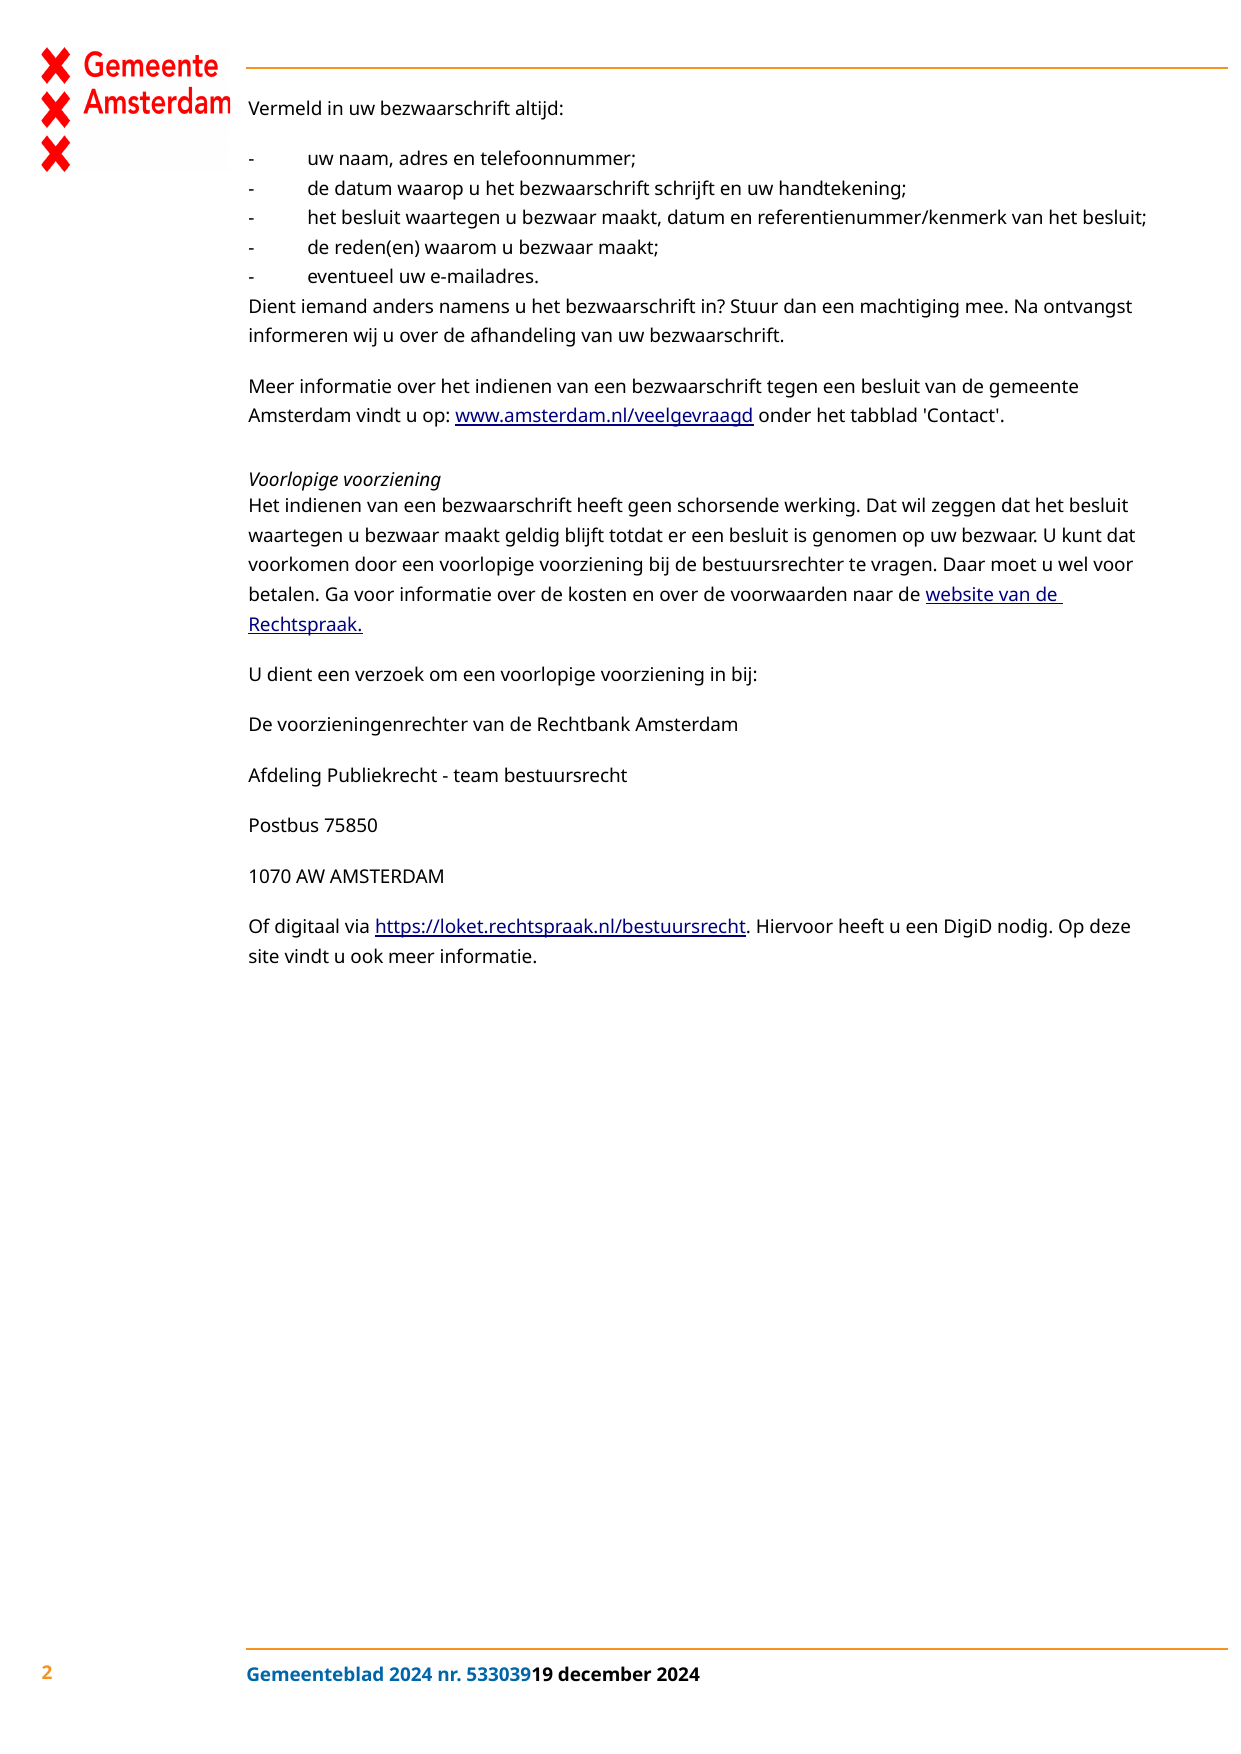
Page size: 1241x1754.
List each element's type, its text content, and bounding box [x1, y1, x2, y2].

text Vermeld in uw bezwaarschrift altijd: [248, 95, 1152, 121]
list de datum waarop u het bezwaarschrift schrijft en uw handtekening; [248, 175, 1152, 201]
text Postbus 75850 [248, 812, 1152, 838]
picture [41, 47, 231, 172]
list uw naam, adres en telefoonnummer; [248, 145, 1152, 171]
list de reden(en) waarom u bezwaar maakt; [248, 234, 1152, 260]
text 1070 AW AMSTERDAM [248, 863, 1152, 888]
list het besluit waartegen u bezwaar maakt, datum en referentienummer/kenmerk van het besluit; [248, 204, 1152, 230]
list eventueel uw e-mailadres. [248, 263, 1152, 289]
text Het indienen van een bezwaarschrift heeft geen schorsende werking. Dat wil zeggen dat het besluit waartegen u bezwaar maakt geldig blijft totdat er een besluit is genomen op uw bezwaar. U kunt dat voorkomen door een voorlopige voorziening bij de bestuursrechter te vragen. Daar moet u wel voor betalen. Ga voor informatie over de kosten en over de voorwaarden naar de website van de Rechtspraak. [248, 492, 1152, 636]
text Of digitaal via https://loket.rechtspraak.nl/bestuursrecht. Hiervoor heeft u een DigiD nodig. Op deze site vindt u ook meer informatie. [248, 913, 1152, 968]
text U dient een verzoek om een voorlopige voorziening in bij: [248, 661, 1152, 687]
text Afdeling Publiekrecht - team bestuursrecht [248, 762, 1152, 788]
text De voorzieningenrechter van de Rechtbank Amsterdam [248, 712, 1152, 737]
text Meer informatie over het indienen van een bezwaarschrift tegen een besluit van de gemeente Amsterdam vindt u op: www.amsterdam.nl/veelgevraagd onder het tabblad 'Contact'. [248, 373, 1152, 428]
text Voorlopige voorziening [248, 467, 1152, 492]
text Dient iemand anders namens u het bezwaarschrift in? Stuur dan een machtiging mee. Na ontvangst informeren wij u over de afhandeling van uw bezwaarschrift. [248, 293, 1152, 348]
